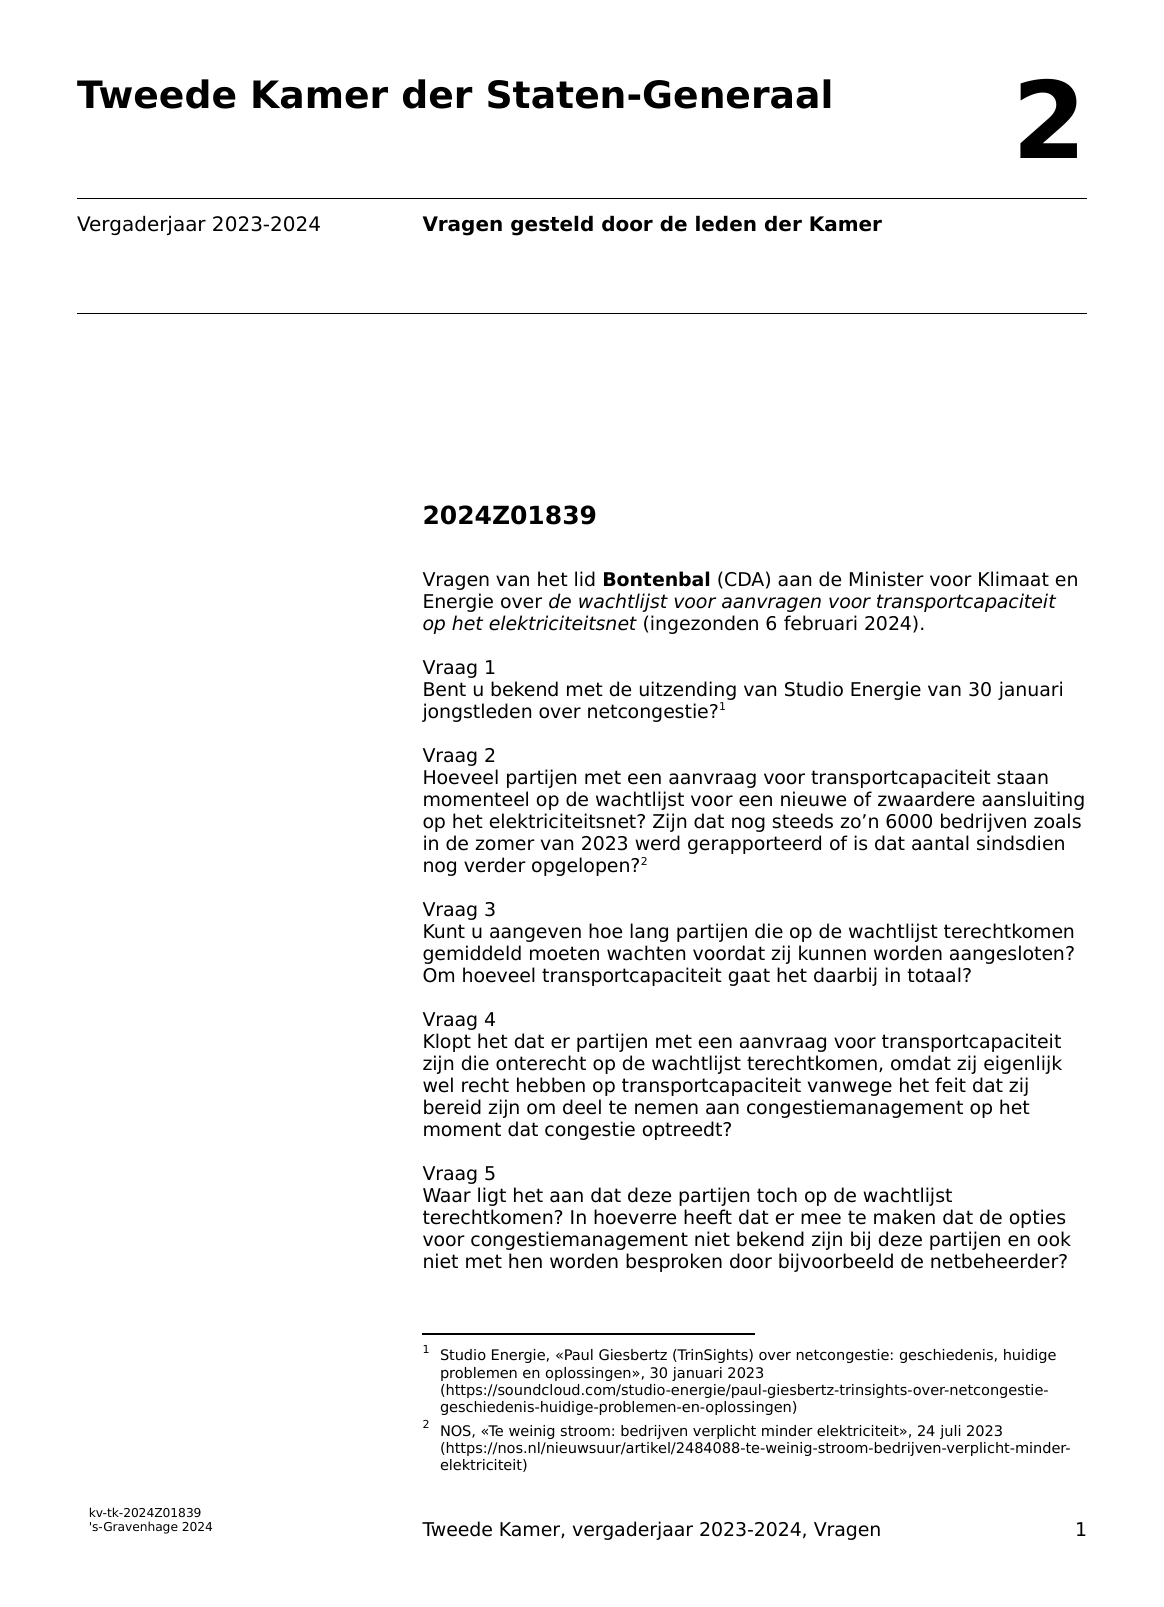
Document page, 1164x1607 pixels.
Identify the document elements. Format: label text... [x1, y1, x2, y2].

text Waar ligt het aan dat deze partijen toch op de wachtlijst terechtkomen? In hoeverre heeft dat er mee te maken dat de opties voor congestiemanagement niet bekend zijn bij deze partijen en ook niet met hen worden besproken door bijvoorbeeld de netbeheerder? [422, 1185, 1087, 1273]
text 's-Gravenhage 2024 [88, 1520, 323, 1534]
text Studio Energie, «Paul Giesbertz (TrinSights) over netcongestie: geschiedenis, huidige problemen en oplossingen», 30 januari 2023 (https://soundcloud.com/studio-energie/paul-giesbertz-trinsights-over-netcongestie-geschiedenis-huidige-problemen-en-oplossingen) [422, 1343, 1087, 1416]
text Vraag 2 [422, 745, 1087, 767]
text Vraag 4 [422, 1009, 1087, 1031]
text NOS, «Te weinig stroom: bedrijven verplicht minder elektriciteit», 24 juli 2023 (https://nos.nl/nieuwsuur/artikel/2484088-te-weinig-stroom-bedrijven-verplicht-minder-elektriciteit) [422, 1418, 1087, 1474]
text Klopt het dat er partijen met een aanvraag voor transportcapaciteit zijn die onterecht op de wachtlijst terechtkomen, omdat zij eigenlijk wel recht hebben op transportcapaciteit vanwege het feit dat zij bereid zijn om deel te nemen aan congestiemanagement op het moment dat congestie optreedt? [422, 1031, 1087, 1141]
text Vraag 3 [422, 899, 1087, 921]
table_header Tweede Kamer der Staten-Generaal [77, 59, 886, 198]
text Vraag 1 [422, 657, 1087, 679]
table_cell Vragen gesteld door de leden der Kamer [422, 199, 1087, 313]
text 2024Z01839 [422, 501, 1087, 531]
text kv-tk-2024Z01839 [88, 1506, 323, 1520]
text Bent u bekend met de uitzending van Studio Energie van 30 januari jongstleden over netcongestie? [422, 679, 1087, 723]
text Vragen van het lid Bontenbal (CDA) aan de Minister voor Klimaat en Energie over de wachtlijst voor aanvragen voor transportcapaciteit op het elektriciteitsnet (ingezonden 6 februari 2024). [422, 569, 1087, 635]
table_cell Vergaderjaar 2023-2024 [77, 199, 422, 313]
text Hoeveel partijen met een aanvraag voor transportcapaciteit staan momenteel op de wachtlijst voor een nieuwe of zwaardere aansluiting op het elektriciteitsnet? Zijn dat nog steeds zo’n 6000 bedrijven zoals in de zomer van 2023 werd gerapporteerd of is dat aantal sindsdien nog verder opgelopen? [422, 767, 1087, 877]
table_header 2 [886, 59, 1087, 198]
text Vraag 5 [422, 1163, 1087, 1185]
text Kunt u aangeven hoe lang partijen die op de wachtlijst terechtkomen gemiddeld moeten wachten voordat zij kunnen worden aangesloten? Om hoeveel transportcapaciteit gaat het daarbij in totaal? [422, 921, 1087, 987]
